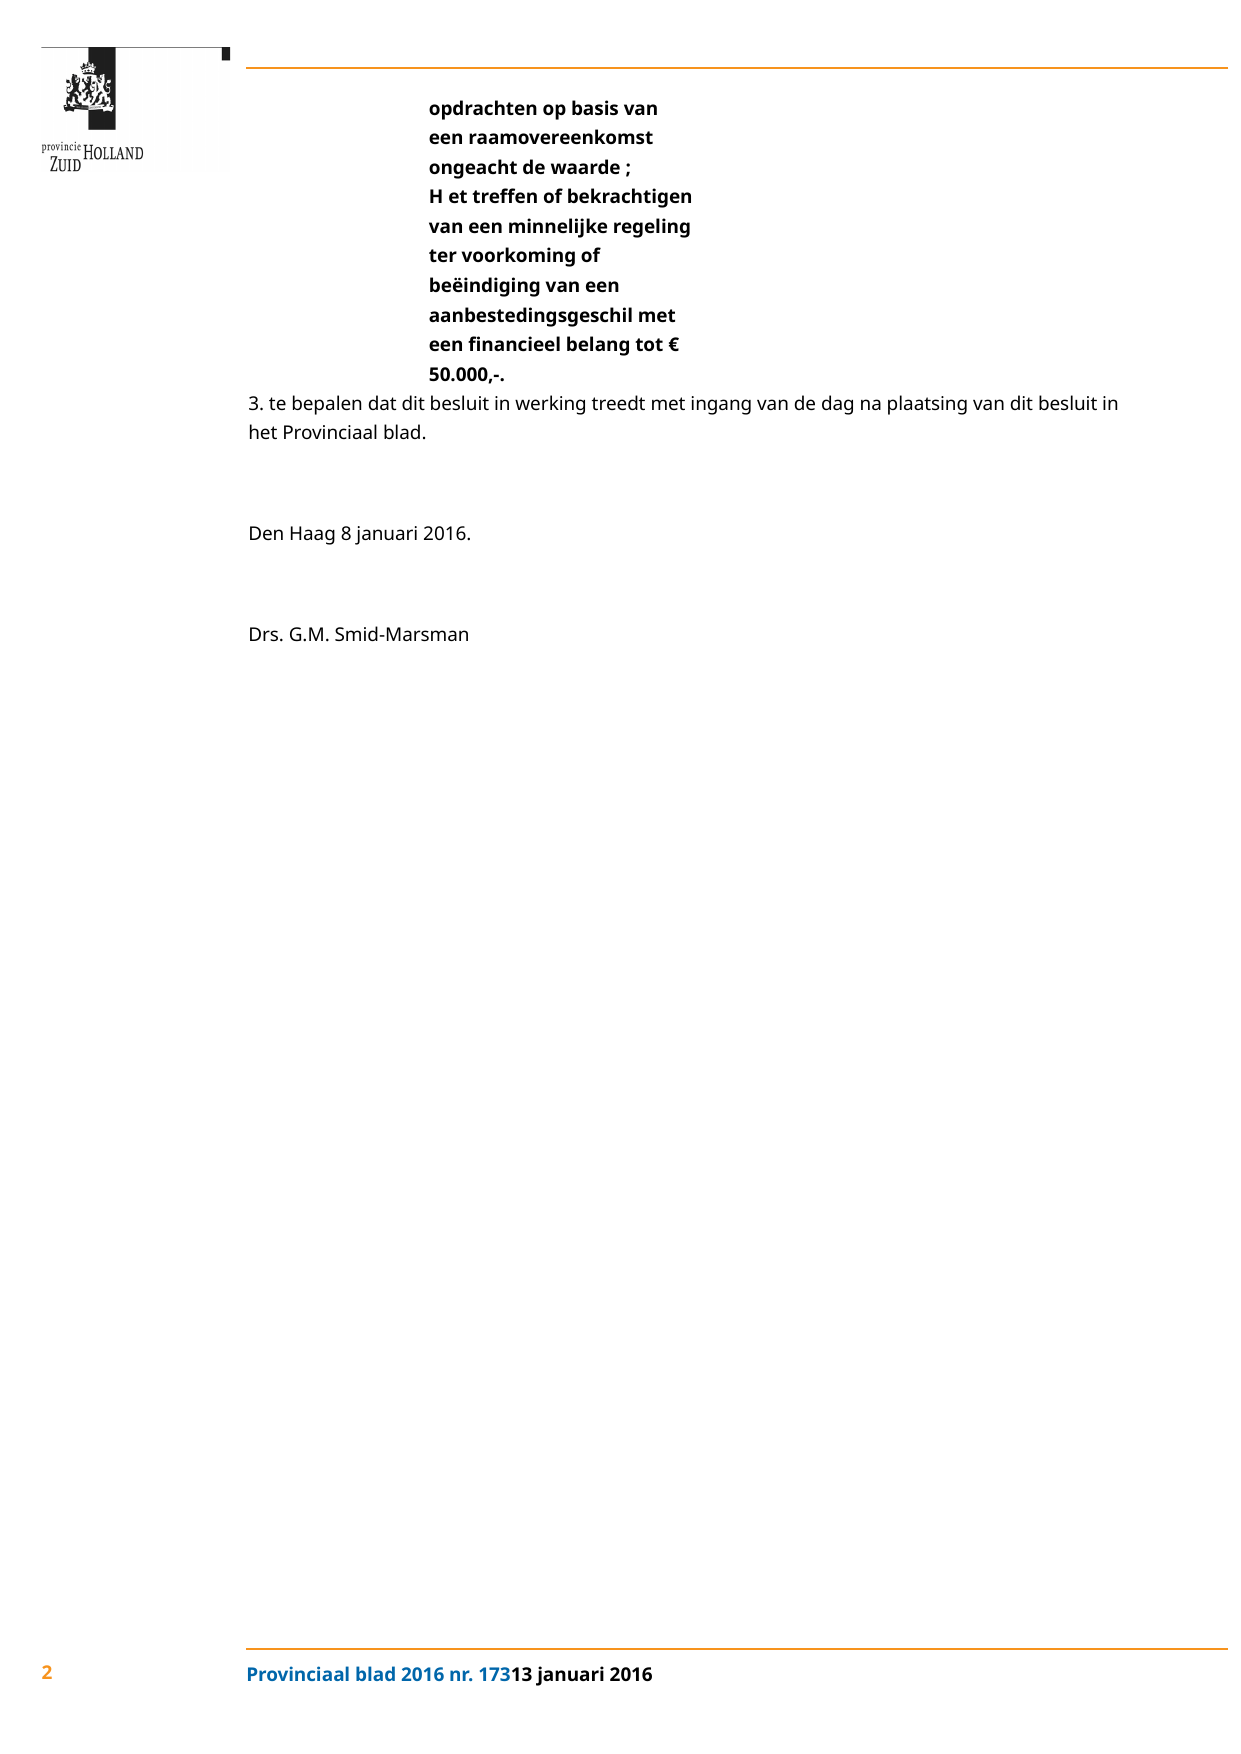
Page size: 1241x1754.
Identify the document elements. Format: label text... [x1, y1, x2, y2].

table_cell [947, 95, 1152, 387]
table_cell [696, 95, 947, 387]
table_cell [248, 95, 429, 387]
picture [41, 47, 231, 172]
text Drs. G.M. Smid-Marsman [248, 621, 1152, 647]
text Den Haag 8 januari 2016. [248, 520, 1152, 546]
text 3. te bepalen dat dit besluit in werking treedt met ingang van de dag na plaatsing van dit besluit in het Provinciaal blad. [248, 390, 1152, 445]
table_cell opdrachten op basis van een raamovereenkomst ongeacht de waarde ; H et treffen of bekrachtigen van een minnelijke regeling ter voorkoming of beëindiging van een aanbestedingsgeschil met een financieel belang tot € 50.000,-. [429, 95, 696, 387]
